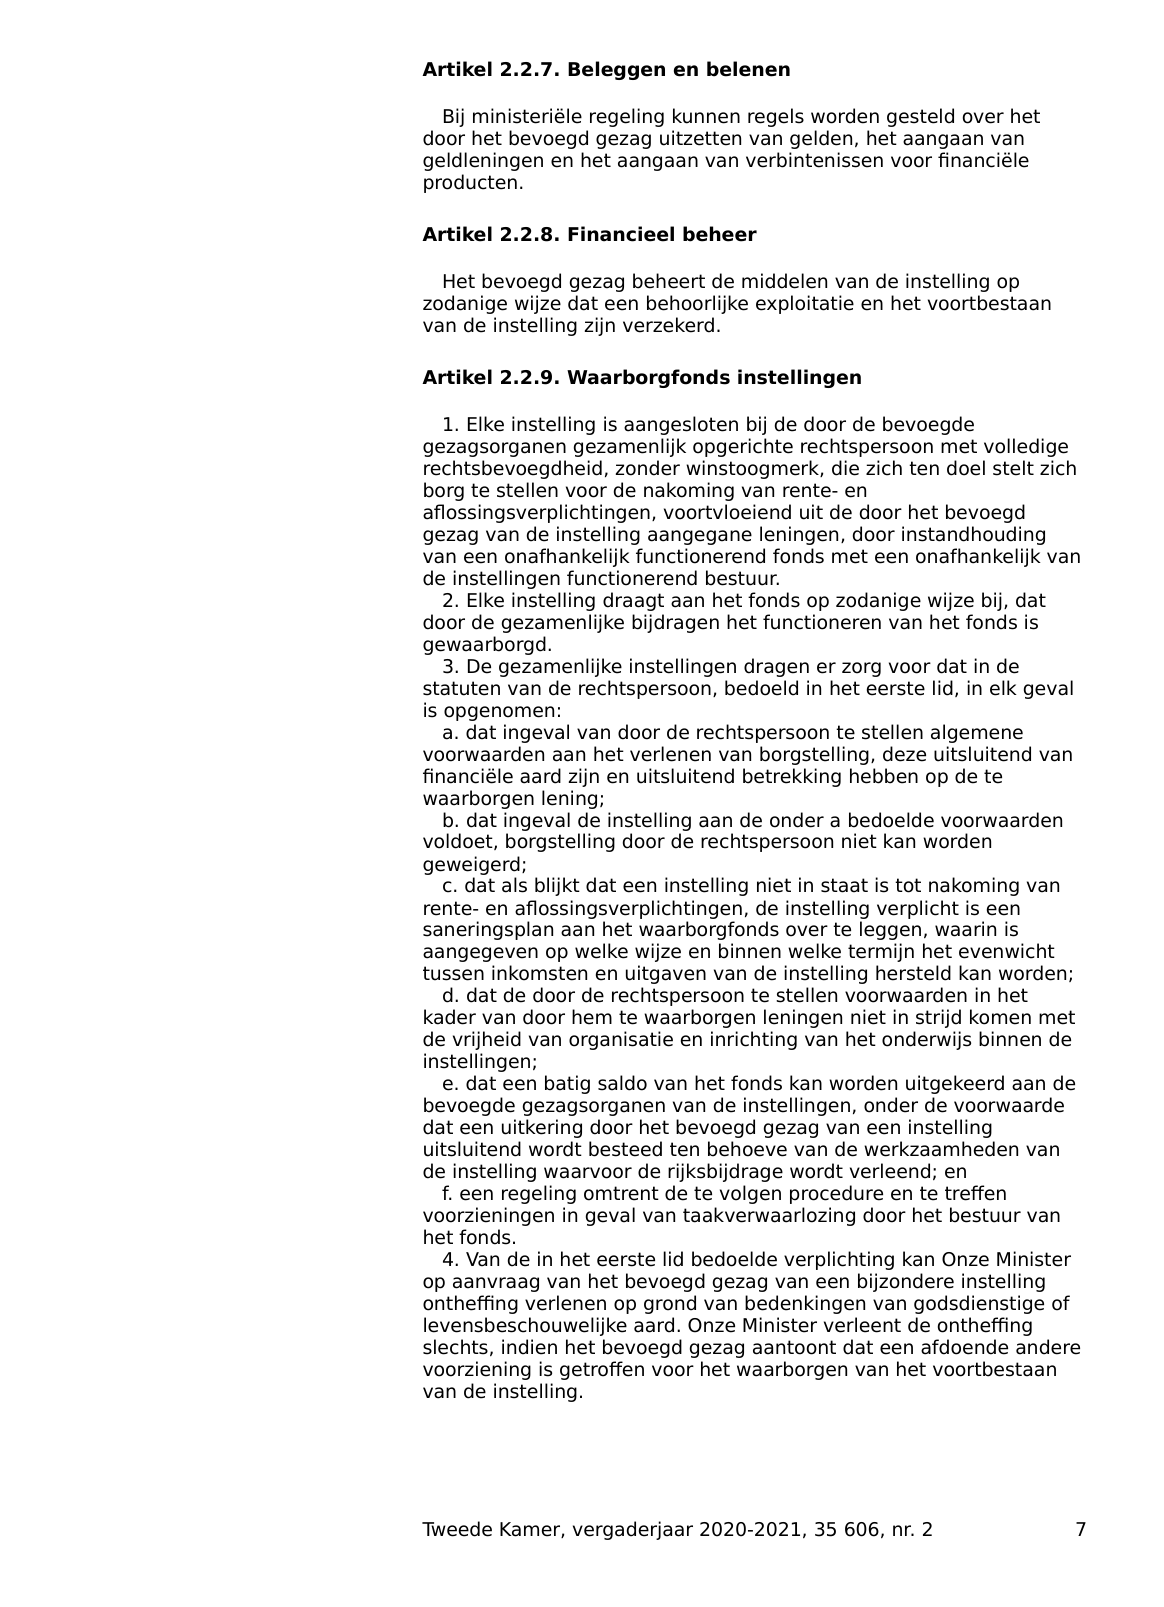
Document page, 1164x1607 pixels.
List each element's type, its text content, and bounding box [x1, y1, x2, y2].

text 1. Elke instelling is aangesloten bij de door de bevoegde gezagsorganen gezamenlijk opgerichte rechtspersoon met volledige rechtsbevoegdheid, zonder winstoogmerk, die zich ten doel stelt zich borg te stellen voor de nakoming van rente- en aflossingsverplichtingen, voortvloeiend uit de door het bevoegd gezag van de instelling aangegane leningen, door instandhouding van een onafhankelijk functionerend fonds met een onafhankelijk van de instellingen functionerend bestuur. [422, 414, 1087, 590]
text 4. Van de in het eerste lid bedoelde verplichting kan Onze Minister op aanvraag van het bevoegd gezag van een bijzondere instelling ontheffing verlenen op grond van bedenkingen van godsdienstige of levensbeschouwelijke aard. Onze Minister verleent de ontheffing slechts, indien het bevoegd gezag aantoont dat een afdoende andere voorziening is getroffen voor het waarborgen van het voortbestaan van de instelling. [422, 1249, 1087, 1403]
subtitle Artikel 2.2.7. Beleggen en belenen [422, 59, 1087, 81]
text f. een regeling omtrent de te volgen procedure en te treffen voorzieningen in geval van taakverwaarlozing door het bestuur van het fonds. [422, 1183, 1087, 1249]
text Het bevoegd gezag beheert de middelen van de instelling op zodanige wijze dat een behoorlijke exploitatie en het voortbestaan van de instelling zijn verzekerd. [422, 271, 1087, 337]
text e. dat een batig saldo van het fonds kan worden uitgekeerd aan de bevoegde gezagsorganen van de instellingen, onder de voorwaarde dat een uitkering door het bevoegd gezag van een instelling uitsluitend wordt besteed ten behoeve van de werkzaamheden van de instelling waarvoor de rijksbijdrage wordt verleend; en [422, 1073, 1087, 1183]
text a. dat ingeval van door de rechtspersoon te stellen algemene voorwaarden aan het verlenen van borgstelling, deze uitsluitend van financiële aard zijn en uitsluitend betrekking hebben op de te waarborgen lening; [422, 722, 1087, 809]
text 2. Elke instelling draagt aan het fonds op zodanige wijze bij, dat door de gezamenlijke bijdragen het functioneren van het fonds is gewaarborgd. [422, 590, 1087, 656]
text b. dat ingeval de instelling aan de onder a bedoelde voorwaarden voldoet, borgstelling door de rechtspersoon niet kan worden geweigerd; [422, 809, 1087, 875]
text 3. De gezamenlijke instellingen dragen er zorg voor dat in de statuten van de rechtspersoon, bedoeld in het eerste lid, in elk geval is opgenomen: [422, 656, 1087, 722]
subtitle Artikel 2.2.9. Waarborgfonds instellingen [422, 367, 1087, 389]
text c. dat als blijkt dat een instelling niet in staat is tot nakoming van rente- en aflossingsverplichtingen, de instelling verplicht is een saneringsplan aan het waarborgfonds over te leggen, waarin is aangegeven op welke wijze en binnen welke termijn het evenwicht tussen inkomsten en uitgaven van de instelling hersteld kan worden; [422, 875, 1087, 985]
subtitle Artikel 2.2.8. Financieel beheer [422, 224, 1087, 246]
text d. dat de door de rechtspersoon te stellen voorwaarden in het kader van door hem te waarborgen leningen niet in strijd komen met de vrijheid van organisatie en inrichting van het onderwijs binnen de instellingen; [422, 985, 1087, 1073]
text Bij ministeriële regeling kunnen regels worden gesteld over het door het bevoegd gezag uitzetten van gelden, het aangaan van geldleningen en het aangaan van verbintenissen voor financiële producten. [422, 106, 1087, 194]
